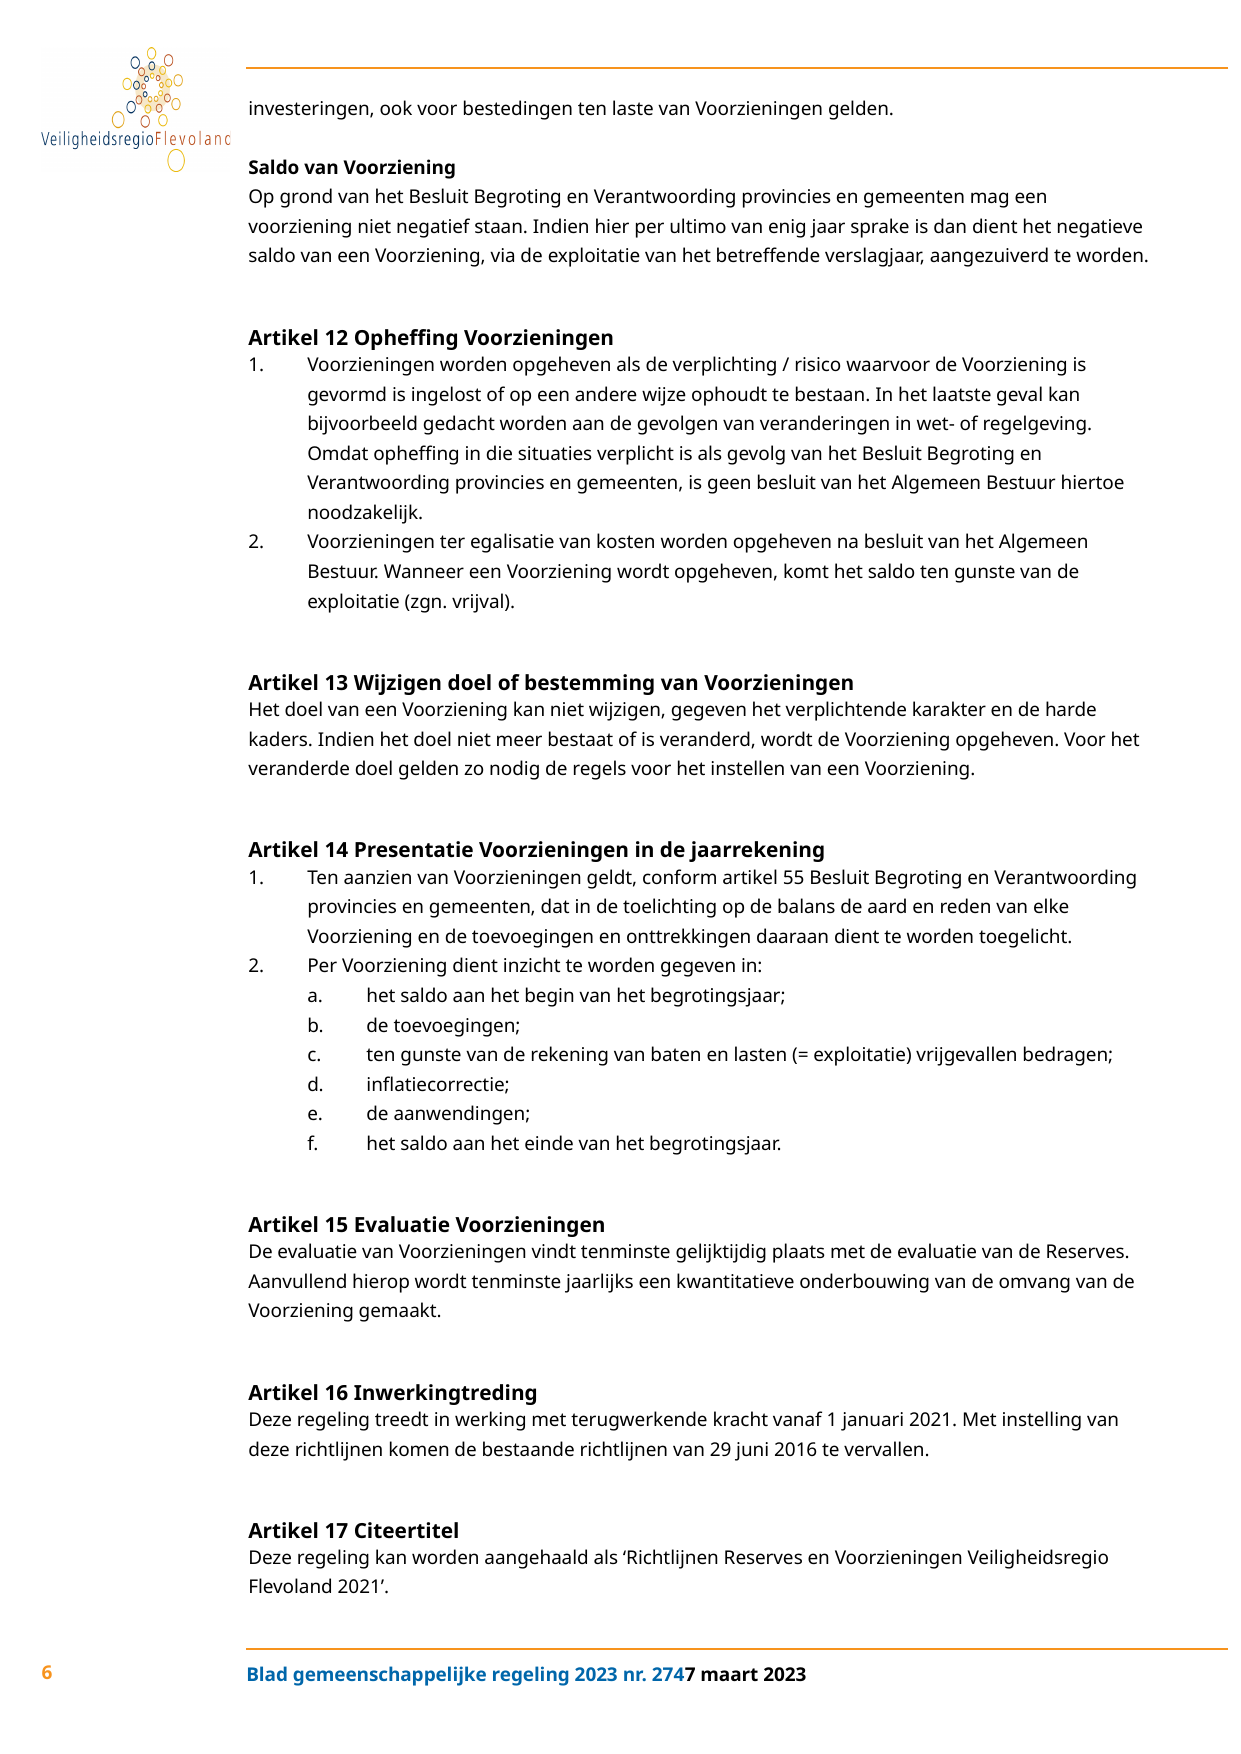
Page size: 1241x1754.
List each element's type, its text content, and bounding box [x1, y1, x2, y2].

list Ten aanzien van Voorzieningen geldt, conform artikel 55 Besluit Begroting en Verantwoording provincies en gemeenten, dat in de toelichting op de balans de aard en reden van elke Voorziening en de toevoegingen en onttrekkingen daaraan dient te worden toegelicht. [248, 864, 1152, 949]
text Artikel 14 Presentatie Voorzieningen in de jaarrekening [248, 835, 1152, 864]
list de toevoegingen; [307, 1012, 1152, 1037]
list het saldo aan het begin van het begrotingsjaar; [307, 982, 1152, 1008]
list ten gunste van de rekening van baten en lasten (= exploitatie) vrijgevallen bedragen; [307, 1041, 1152, 1067]
text Deze regeling treedt in werking met terugwerkende kracht vanaf 1 januari 2021. Met instelling van deze richtlijnen komen de bestaande richtlijnen van 29 juni 2016 te vervallen. [248, 1406, 1152, 1461]
text Het doel van een Voorziening kan niet wijzigen, gegeven het verplichtende karakter en de harde kaders. Indien het doel niet meer bestaat of is veranderd, wordt de Voorziening opgeheven. Voor het veranderde doel gelden zo nodig de regels voor het instellen van een Voorziening. [248, 696, 1152, 781]
text Artikel 12 Opheffing Voorzieningen [248, 323, 1152, 351]
text Artikel 13 Wijzigen doel of bestemming van Voorzieningen [248, 668, 1152, 696]
text Deze regeling kan worden aangehaald als ‘Richtlijnen Reserves en Voorzieningen Veiligheidsregio Flevoland 2021’. [248, 1544, 1152, 1599]
text Artikel 15 Evaluatie Voorzieningen [248, 1210, 1152, 1238]
text Op grond van het Besluit Begroting en Verantwoording provincies en gemeenten mag een voorziening niet negatief staan. Indien hier per ultimo van enig jaar sprake is dan dient het negatieve saldo van een Voorziening, via de exploitatie van het betreffende verslagjaar, aangezuiverd te worden. [248, 183, 1152, 268]
list Voorzieningen ter egalisatie van kosten worden opgeheven na besluit van het Algemeen Bestuur. Wanneer een Voorziening wordt opgeheven, komt het saldo ten gunste van de exploitatie (zgn. vrijval). [248, 529, 1152, 613]
text Artikel 17 Citeertitel [248, 1516, 1152, 1544]
list inflatiecorrectie; [307, 1071, 1152, 1097]
text investeringen, ook voor bestedingen ten laste van Voorzieningen gelden. [248, 95, 1152, 121]
text De evaluatie van Voorzieningen vindt tenminste gelijktijdig plaats met de evaluatie van de Reserves. Aanvullend hierop wordt tenminste jaarlijks een kwantitatieve onderbouwing van de omvang van de Voorziening gemaakt. [248, 1238, 1152, 1323]
text Saldo van Voorziening [248, 154, 1152, 180]
list het saldo aan het einde van het begrotingsjaar. [307, 1130, 1152, 1156]
list de aanwendingen; [307, 1101, 1152, 1126]
list Per Voorziening dient inzicht te worden gegeven in: [248, 953, 1152, 978]
list Voorzieningen worden opgeheven als de verplichting / risico waarvoor de Voorziening is gevormd is ingelost of op een andere wijze ophoudt te bestaan. In het laatste geval kan bijvoorbeeld gedacht worden aan de gevolgen van veranderingen in wet- of regelgeving. Omdat opheffing in die situaties verplicht is als gevolg van het Besluit Begroting en Verantwoording provincies en gemeenten, is geen besluit van het Algemeen Bestuur hiertoe noodzakelijk. [248, 351, 1152, 525]
picture [41, 47, 231, 172]
text Artikel 16 Inwerkingtreding [248, 1378, 1152, 1406]
